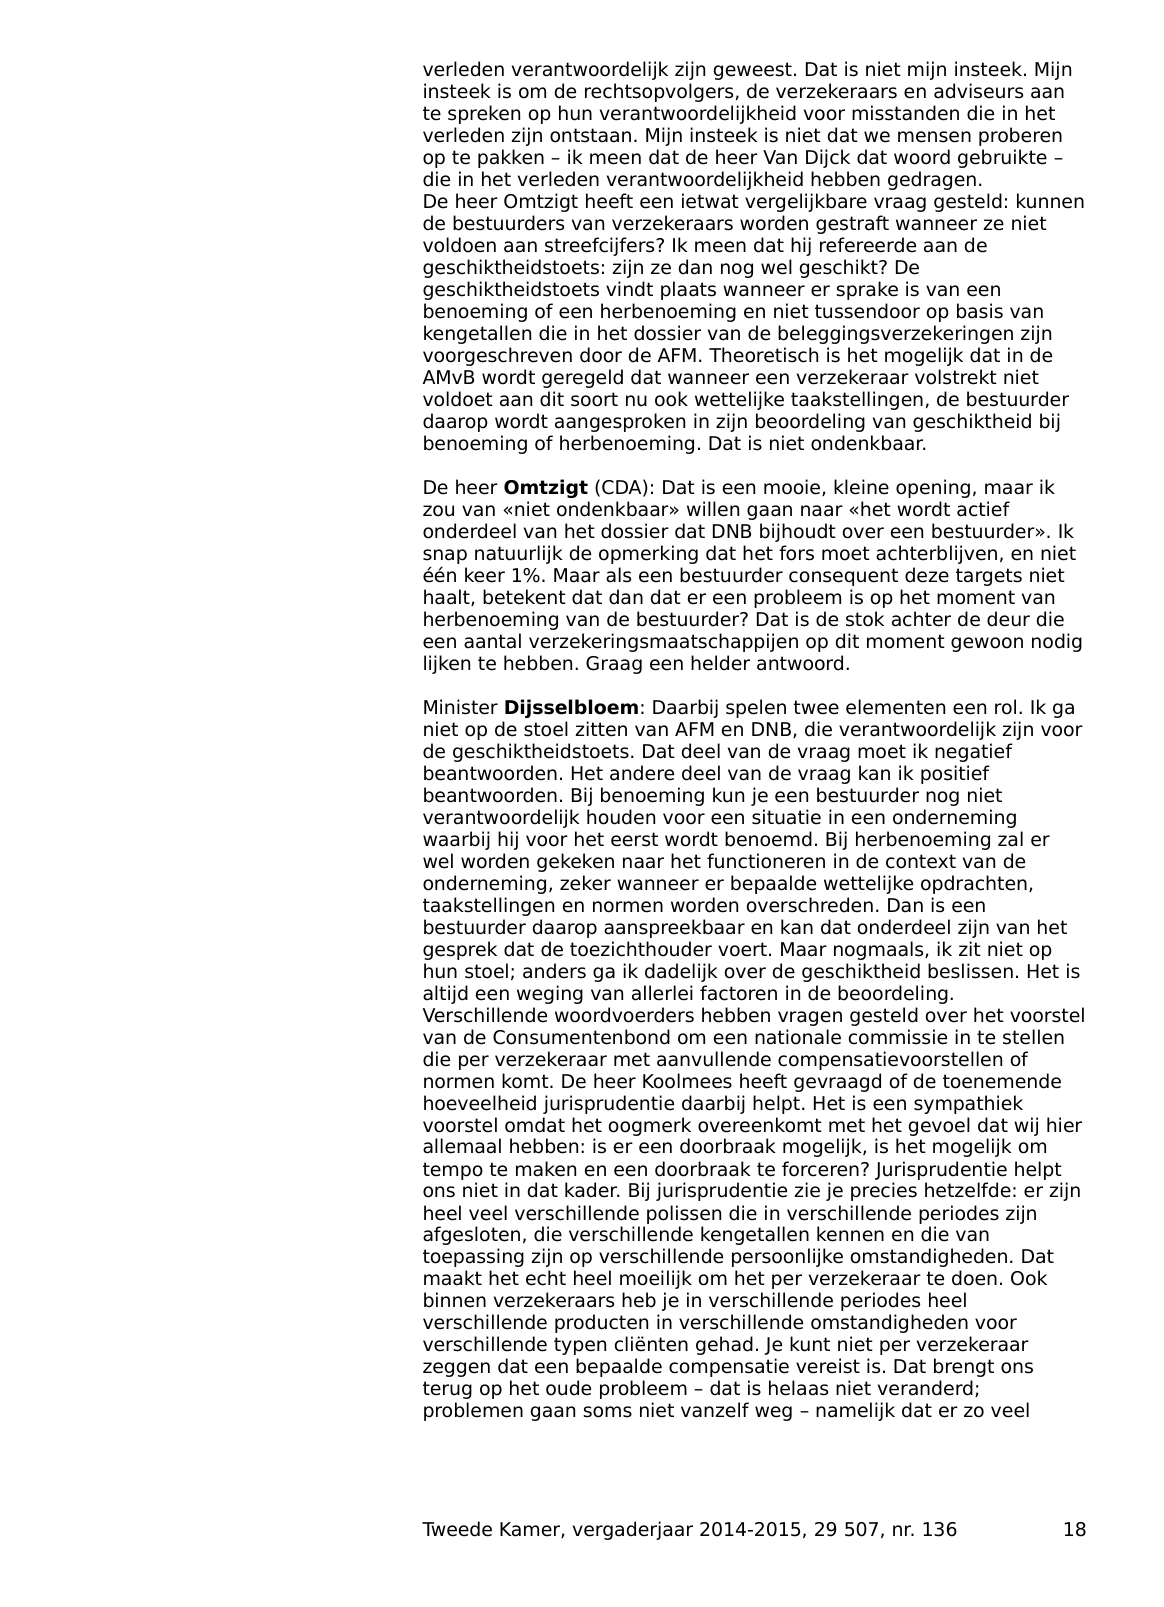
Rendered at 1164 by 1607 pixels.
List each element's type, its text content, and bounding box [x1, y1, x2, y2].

text Minister Dijsselbloem: Daarbij spelen twee elementen een rol. Ik ga niet op de stoel zitten van AFM en DNB, die verantwoordelijk zijn voor de geschiktheidstoets. Dat deel van de vraag moet ik negatief beantwoorden. Het andere deel van de vraag kan ik positief beantwoorden. Bij benoeming kun je een bestuurder nog niet verantwoordelijk houden voor een situatie in een onderneming waarbij hij voor het eerst wordt benoemd. Bij herbenoeming zal er wel worden gekeken naar het functioneren in de context van de onderneming, zeker wanneer er bepaalde wettelijke opdrachten, taakstellingen en normen worden overschreden. Dan is een bestuurder daarop aanspreekbaar en kan dat onderdeel zijn van het gesprek dat de toezichthouder voert. Maar nogmaals, ik zit niet op hun stoel; anders ga ik dadelijk over de geschiktheid beslissen. Het is altijd een weging van allerlei factoren in de beoordeling. [422, 697, 1087, 1004]
text verleden verantwoordelijk zijn geweest. Dat is niet mijn insteek. Mijn insteek is om de rechtsopvolgers, de verzekeraars en adviseurs aan te spreken op hun verantwoordelijkheid voor misstanden die in het verleden zijn ontstaan. Mijn insteek is niet dat we mensen proberen op te pakken – ik meen dat de heer Van Dijck dat woord gebruikte – die in het verleden verantwoordelijkheid hebben gedragen. [422, 59, 1087, 191]
text Verschillende woordvoerders hebben vragen gesteld over het voorstel van de Consumentenbond om een nationale commissie in te stellen die per verzekeraar met aanvullende compensatievoorstellen of normen komt. De heer Koolmees heeft gevraagd of de toenemende hoeveelheid jurisprudentie daarbij helpt. Het is een sympathiek voorstel omdat het oogmerk overeenkomt met het gevoel dat wij hier allemaal hebben: is er een doorbraak mogelijk, is het mogelijk om tempo te maken en een doorbraak te forceren? Jurisprudentie helpt ons niet in dat kader. Bij jurisprudentie zie je precies hetzelfde: er zijn heel veel verschillende polissen die in verschillende periodes zijn afgesloten, die verschillende kengetallen kennen en die van toepassing zijn op verschillende persoonlijke omstandigheden. Dat maakt het echt heel moeilijk om het per verzekeraar te doen. Ook binnen verzekeraars heb je in verschillende periodes heel verschillende producten in verschillende omstandigheden voor verschillende typen cliënten gehad. Je kunt niet per verzekeraar zeggen dat een bepaalde compensatie vereist is. Dat brengt ons terug op het oude probleem – dat is helaas niet veranderd; problemen gaan soms niet vanzelf weg – namelijk dat er zo veel [422, 1004, 1087, 1422]
text De heer Omtzigt heeft een ietwat vergelijkbare vraag gesteld: kunnen de bestuurders van verzekeraars worden gestraft wanneer ze niet voldoen aan streefcijfers? Ik meen dat hij refereerde aan de geschiktheidstoets: zijn ze dan nog wel geschikt? De geschiktheidstoets vindt plaats wanneer er sprake is van een benoeming of een herbenoeming en niet tussendoor op basis van kengetallen die in het dossier van de beleggingsverzekeringen zijn voorgeschreven door de AFM. Theoretisch is het mogelijk dat in de AMvB wordt geregeld dat wanneer een verzekeraar volstrekt niet voldoet aan dit soort nu ook wettelijke taakstellingen, de bestuurder daarop wordt aangesproken in zijn beoordeling van geschiktheid bij benoeming of herbenoeming. Dat is niet ondenkbaar. [422, 191, 1087, 455]
text De heer Omtzigt (CDA): Dat is een mooie, kleine opening, maar ik zou van «niet ondenkbaar» willen gaan naar «het wordt actief onderdeel van het dossier dat DNB bijhoudt over een bestuurder». Ik snap natuurlijk de opmerking dat het fors moet achterblijven, en niet één keer 1%. Maar als een bestuurder consequent deze targets niet haalt, betekent dat dan dat er een probleem is op het moment van herbenoeming van de bestuurder? Dat is de stok achter de deur die een aantal verzekeringsmaatschappijen op dit moment gewoon nodig lijken te hebben. Graag een helder antwoord. [422, 477, 1087, 675]
